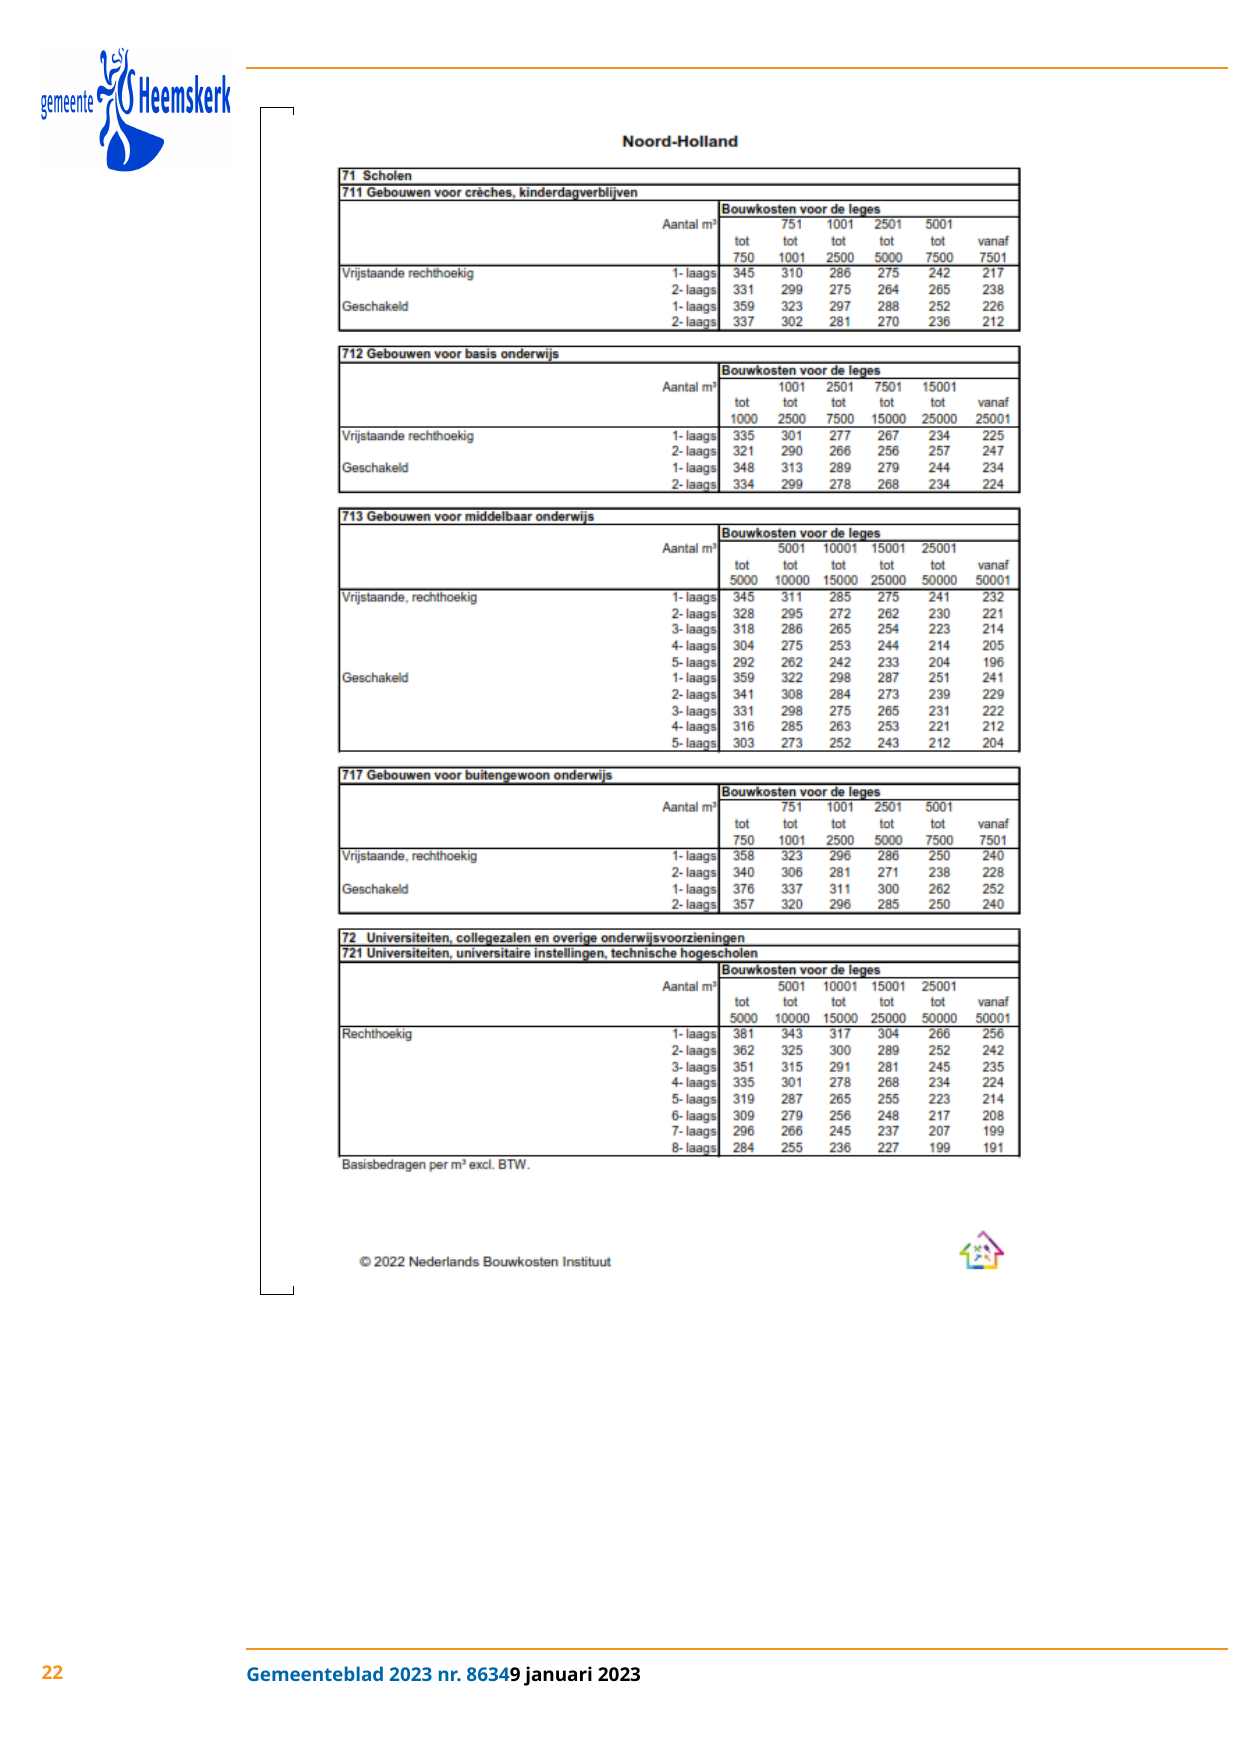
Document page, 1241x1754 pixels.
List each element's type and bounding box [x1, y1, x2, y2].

picture [268, 115, 1096, 1286]
picture [41, 47, 231, 172]
